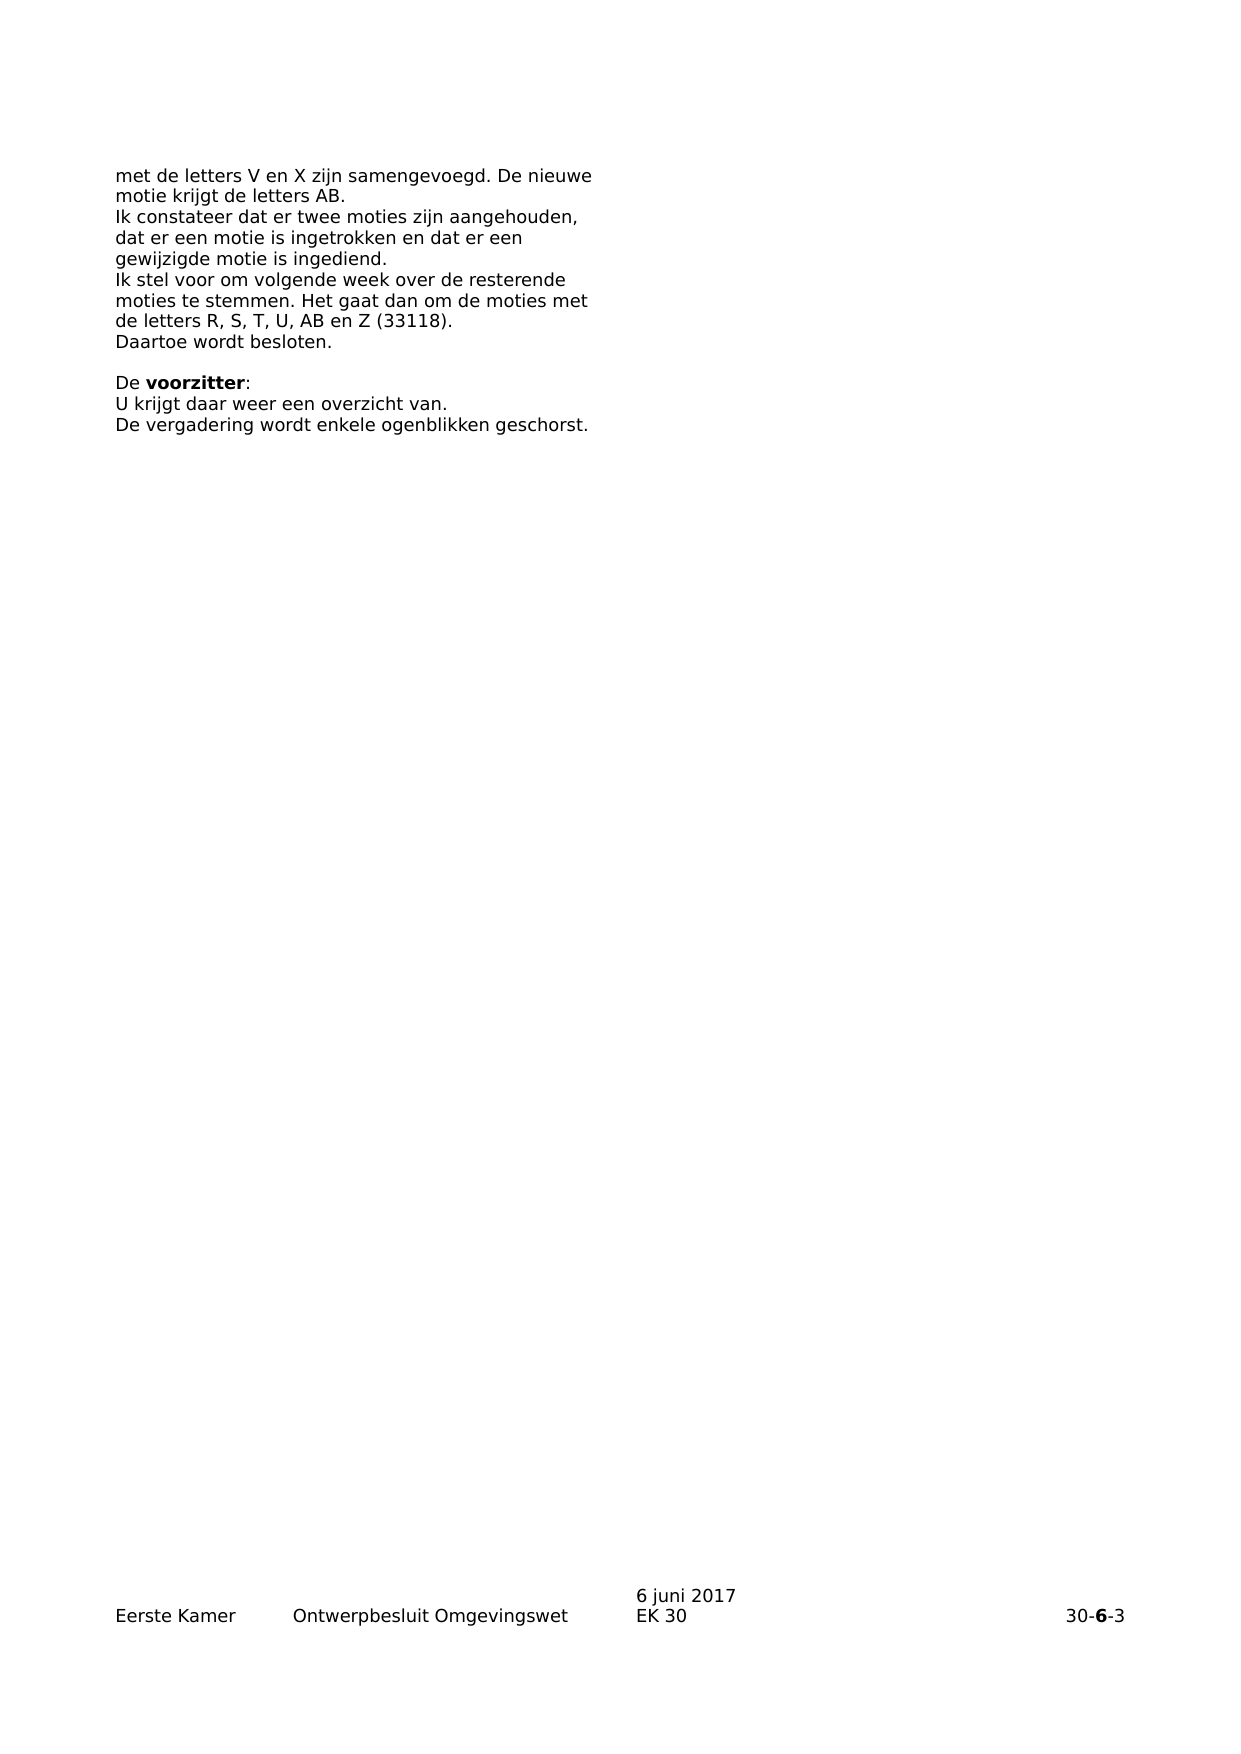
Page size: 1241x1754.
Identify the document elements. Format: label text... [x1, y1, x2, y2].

text Ik constateer dat er twee moties zijn aangehouden, dat er een motie is ingetrokken en dat er een gewijzigde motie is ingediend. [115, 207, 605, 269]
text Daartoe wordt besloten. [115, 332, 605, 353]
text met de letters V en X zijn samengevoegd. De nieuwe motie krijgt de letters AB. [115, 165, 605, 207]
text Ik stel voor om volgende week over de resterende moties te stemmen. Het gaat dan om de moties met de letters R, S, T, U, AB en Z (33118). [115, 269, 605, 332]
text De vergadering wordt enkele ogenblikken geschorst. [115, 414, 605, 435]
text U krijgt daar weer een overzicht van. [115, 393, 605, 414]
text De voorzitter: [115, 373, 605, 393]
